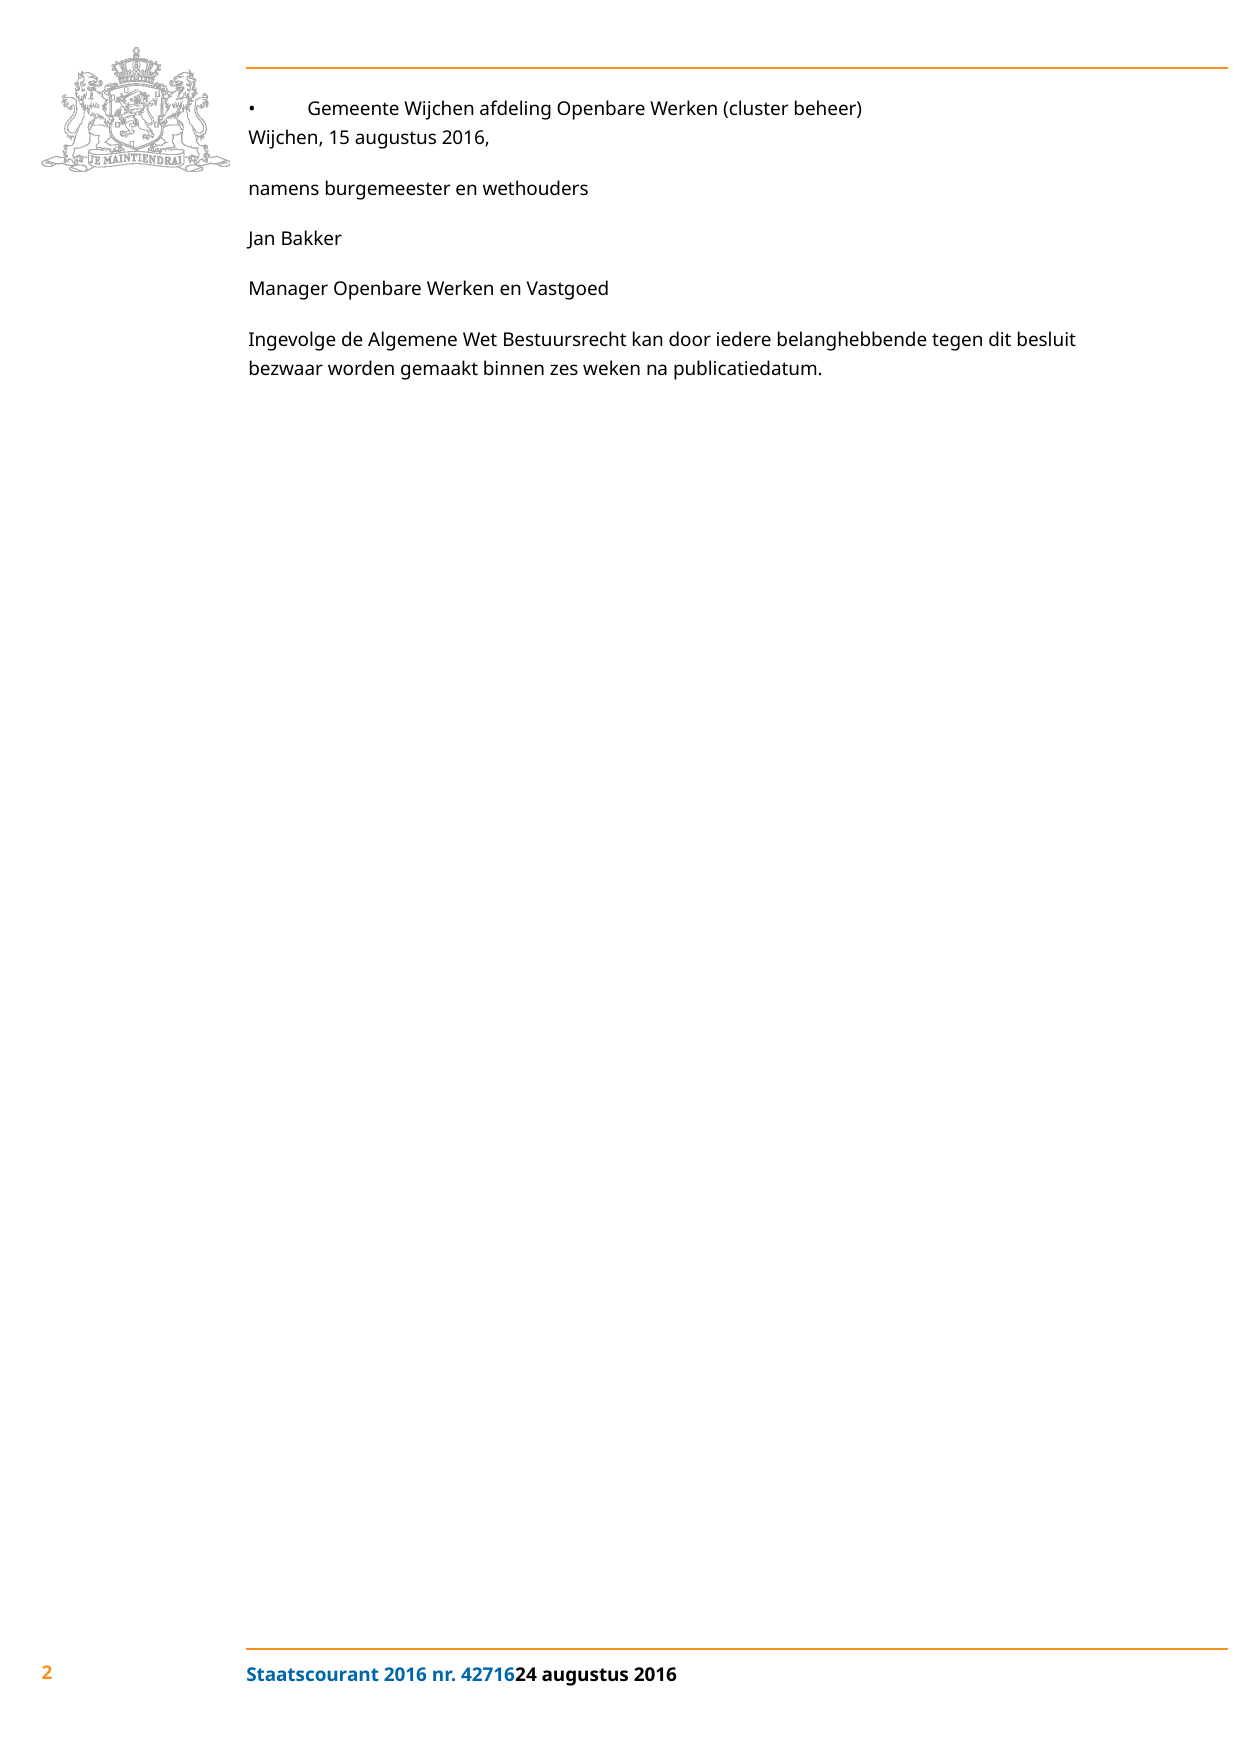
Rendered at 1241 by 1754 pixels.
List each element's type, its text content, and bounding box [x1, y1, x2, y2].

text namens burgemeester en wethouders [248, 175, 1152, 201]
text Wijchen, 15 augustus 2016, [248, 124, 1152, 150]
text Jan Bakker [248, 225, 1152, 251]
picture [41, 47, 231, 172]
list Gemeente Wijchen afdeling Openbare Werken (cluster beheer) [248, 95, 1152, 121]
text Ingevolge de Algemene Wet Bestuursrecht kan door iedere belanghebbende tegen dit besluit bezwaar worden gemaakt binnen zes weken na publicatiedatum. [248, 326, 1152, 381]
text Manager Openbare Werken en Vastgoed [248, 276, 1152, 301]
